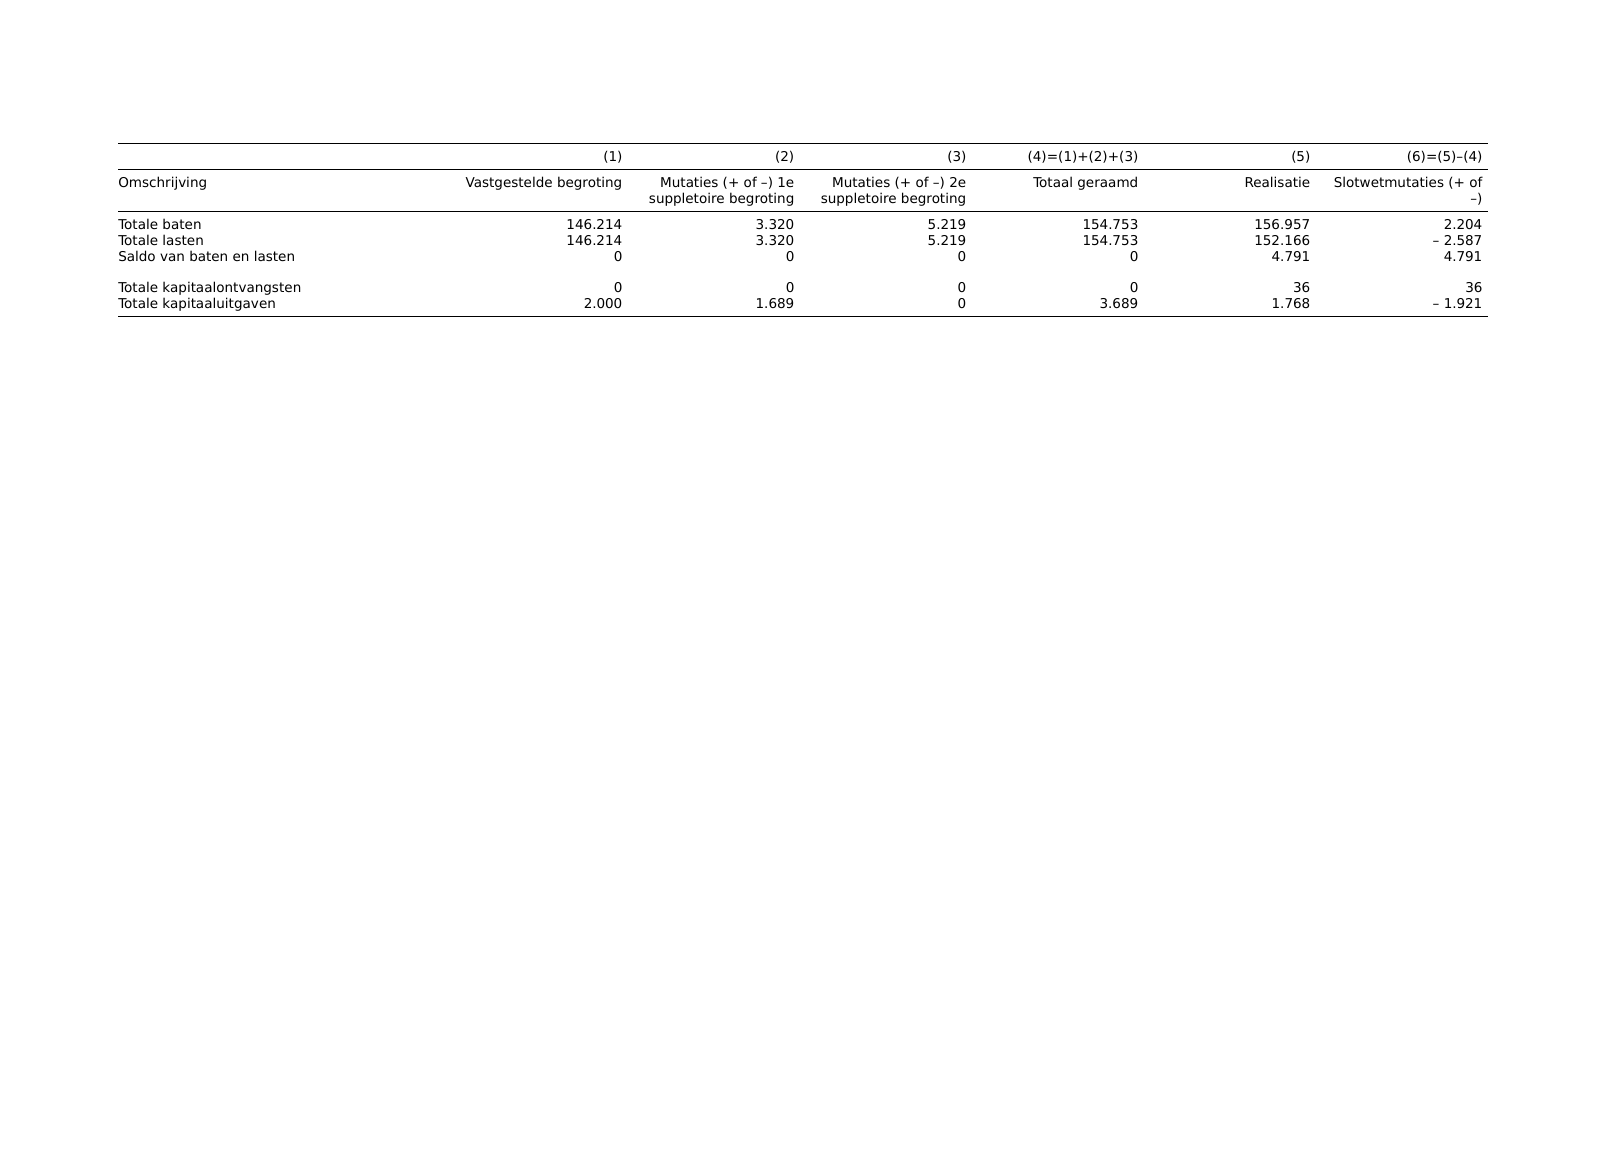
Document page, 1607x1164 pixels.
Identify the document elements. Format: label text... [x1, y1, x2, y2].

table_cell 1.689 [628, 296, 800, 316]
table_cell Omschrijving [118, 170, 456, 211]
table_cell Totale kapitaalontvangsten [118, 280, 456, 296]
table_cell 0 [456, 248, 628, 264]
table_header (1) [456, 144, 628, 169]
table_cell 3.320 [628, 233, 800, 248]
table_cell – 1.921 [1316, 296, 1488, 316]
table_header (5) [1144, 144, 1316, 169]
table_cell 0 [628, 280, 800, 296]
table_cell 154.753 [972, 233, 1144, 248]
table_cell 2.204 [1316, 212, 1488, 233]
table_cell 4.791 [1316, 248, 1488, 264]
table_cell 5.219 [800, 233, 972, 248]
table_cell 146.214 [456, 212, 628, 233]
table_cell 0 [800, 280, 972, 296]
table_cell 0 [628, 248, 800, 264]
table_cell 36 [1316, 280, 1488, 296]
table_cell Mutaties (+ of –) 1e suppletoire begroting [628, 170, 800, 211]
table_header (6)=(5)–(4) [1316, 144, 1488, 169]
table_cell 146.214 [456, 233, 628, 248]
table_cell 0 [800, 296, 972, 316]
table_cell Totale lasten [118, 233, 456, 248]
table_cell [628, 264, 800, 280]
table_cell Vastgestelde begroting [456, 170, 628, 211]
table_cell Totaal geraamd [972, 170, 1144, 211]
table_cell – 2.587 [1316, 233, 1488, 248]
table_cell [456, 264, 628, 280]
table_cell 154.753 [972, 212, 1144, 233]
table_cell Mutaties (+ of –) 2e suppletoire begroting [800, 170, 972, 211]
table_cell Realisatie [1144, 170, 1316, 211]
table_cell [1316, 264, 1488, 280]
table_cell Saldo van baten en lasten [118, 248, 456, 264]
table_cell [1144, 264, 1316, 280]
table_header [118, 144, 456, 169]
table_header (2) [628, 144, 800, 169]
table_cell 0 [456, 280, 628, 296]
table_cell 3.320 [628, 212, 800, 233]
table_header (3) [800, 144, 972, 169]
table_cell 36 [1144, 280, 1316, 296]
table_cell Totale baten [118, 212, 456, 233]
table_cell 156.957 [1144, 212, 1316, 233]
table_cell 0 [972, 248, 1144, 264]
table_cell 1.768 [1144, 296, 1316, 316]
table_cell Totale kapitaaluitgaven [118, 296, 456, 316]
table_cell [800, 264, 972, 280]
table_cell 0 [972, 280, 1144, 296]
table_cell [118, 264, 456, 280]
table_cell [972, 264, 1144, 280]
table_cell 4.791 [1144, 248, 1316, 264]
table_cell 5.219 [800, 212, 972, 233]
table_cell 152.166 [1144, 233, 1316, 248]
table_cell 3.689 [972, 296, 1144, 316]
table_cell 2.000 [456, 296, 628, 316]
table_cell 0 [800, 248, 972, 264]
table_header (4)=(1)+(2)+(3) [972, 144, 1144, 169]
table_cell Slotwetmutaties (+ of –) [1316, 170, 1488, 211]
